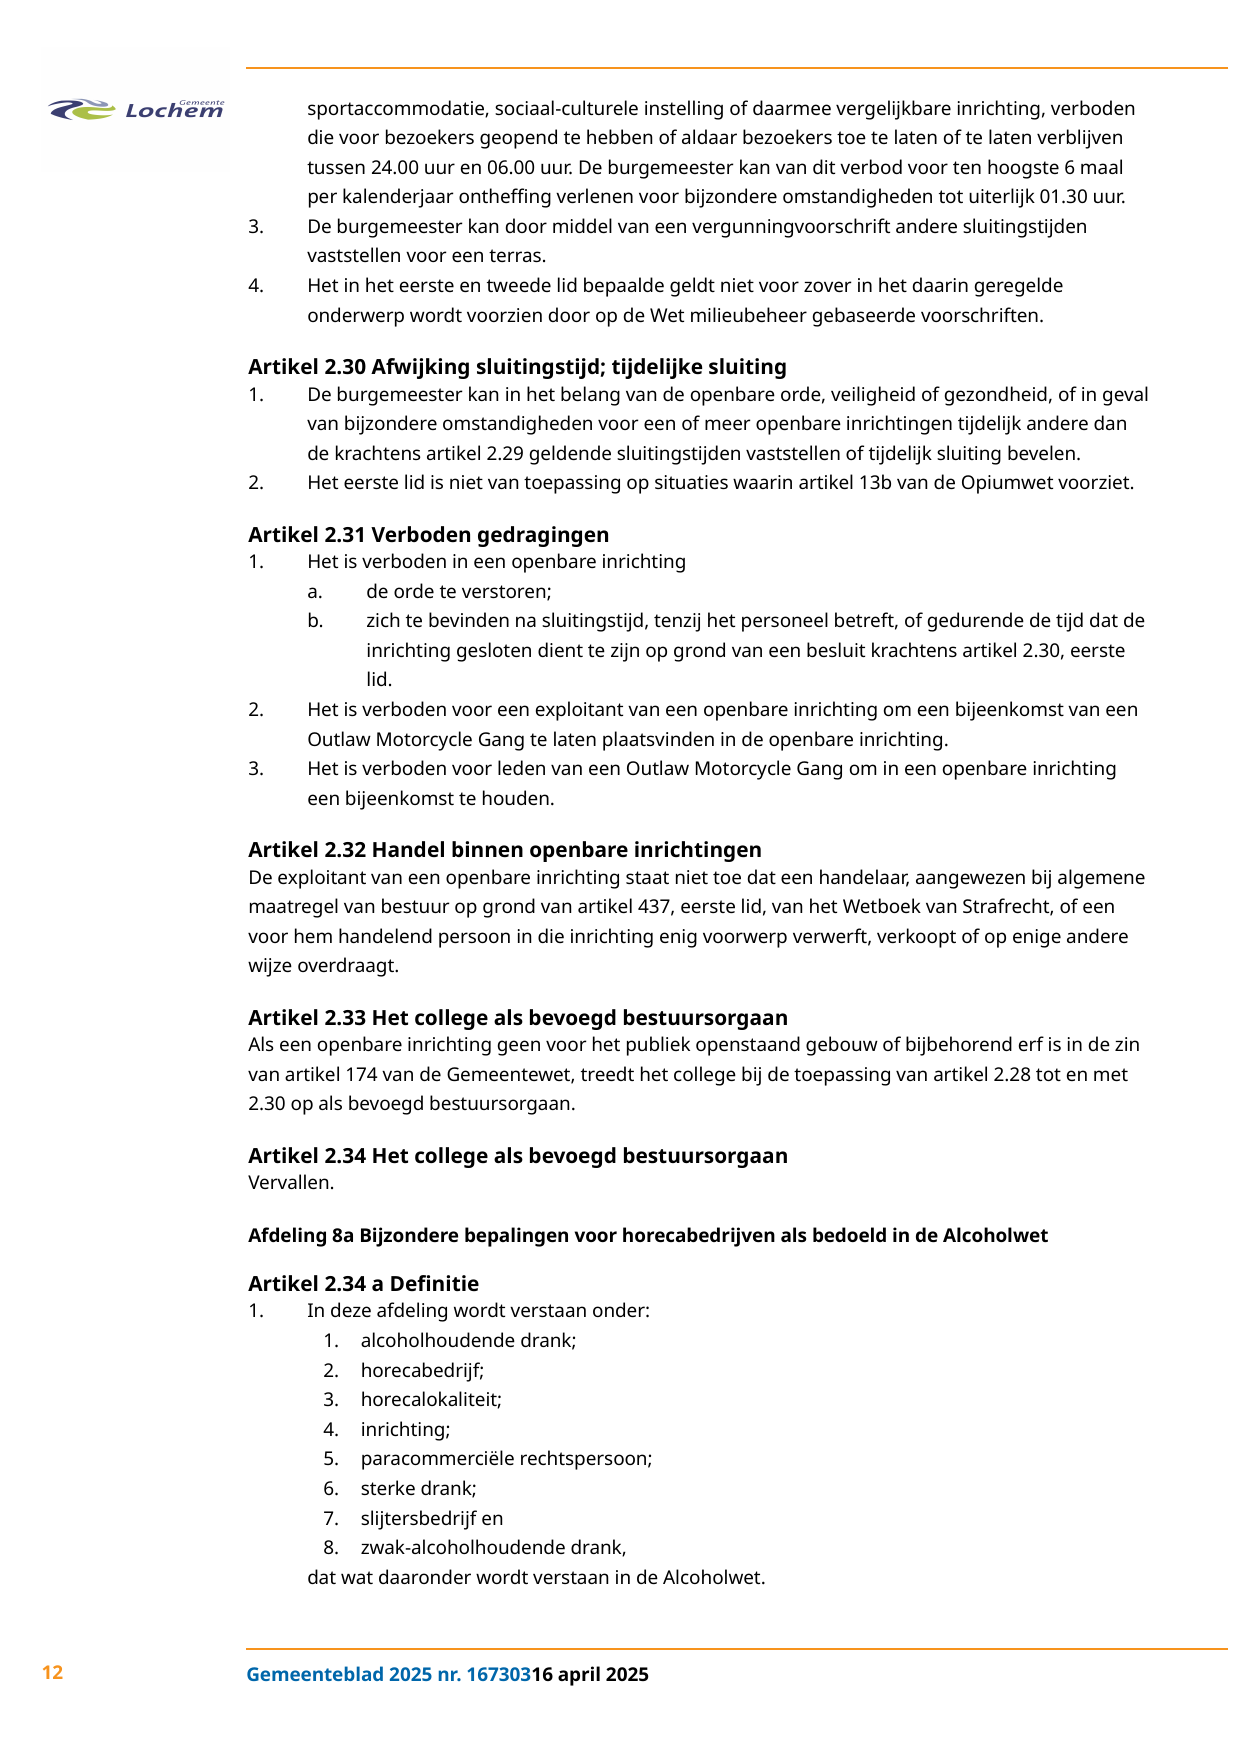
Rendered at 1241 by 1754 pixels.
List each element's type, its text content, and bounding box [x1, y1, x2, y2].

text Artikel 2.34 Het college als bevoegd bestuursorgaan [248, 1141, 1152, 1169]
list zwak-alcoholhoudende drank, [323, 1534, 1152, 1560]
list slijtersbedrijf en [323, 1505, 1152, 1530]
list sterke drank; [323, 1475, 1152, 1501]
list horecabedrijf; [323, 1357, 1152, 1382]
text Vervallen. [248, 1169, 1152, 1195]
text De exploitant van een openbare inrichting staat niet toe dat een handelaar, aangewezen bij algemene maatregel van bestuur op grond van artikel 437, eerste lid, van het Wetboek van Strafrecht, of een voor hem handelend persoon in die inrichting enig voorwerp verwerft, verkoopt of op enige andere wijze overdraagt. [248, 864, 1152, 978]
list Het in het eerste en tweede lid bepaalde geldt niet voor zover in het daarin geregelde onderwerp wordt voorzien door op de Wet milieubeheer gebaseerde voorschriften. [248, 272, 1152, 328]
list paracommerciële rechtspersoon; [323, 1446, 1152, 1471]
list alcoholhoudende drank; [323, 1327, 1152, 1353]
list horecalokaliteit; [323, 1386, 1152, 1412]
list Het is verboden in een openbare inrichting [248, 548, 1152, 574]
list De burgemeester kan door middel van een vergunningvoorschrift andere sluitingstijden vaststellen voor een terras. [248, 213, 1152, 268]
list Het is verboden voor een exploitant van een openbare inrichting om een bijeenkomst van een Outlaw Motorcycle Gang te laten plaatsvinden in de openbare inrichting. [248, 696, 1152, 752]
list inrichting; [323, 1416, 1152, 1442]
list De burgemeester kan in het belang van de openbare orde, veiligheid of gezondheid, of in geval van bijzondere omstandigheden voor een of meer openbare inrichtingen tijdelijk andere dan de krachtens artikel 2.29 geldende sluitingstijden vaststellen of tijdelijk sluiting bevelen. [248, 381, 1152, 466]
list Het eerste lid is niet van toepassing op situaties waarin artikel 13b van de Opiumwet voorziet. [248, 469, 1152, 495]
text Artikel 2.31 Verboden gedragingen [248, 520, 1152, 548]
text Als een openbare inrichting geen voor het publiek openstaand gebouw of bijbehorend erf is in de zin van artikel 174 van de Gemeentewet, treedt het college bij de toepassing van artikel 2.28 tot en met 2.30 op als bevoegd bestuursorgaan. [248, 1031, 1152, 1116]
text Artikel 2.33 Het college als bevoegd bestuursorgaan [248, 1003, 1152, 1031]
list de orde te verstoren; [307, 578, 1152, 604]
picture [41, 47, 231, 172]
list sportaccommodatie, sociaal-culturele instelling of daarmee vergelijkbare inrichting, verboden die voor bezoekers geopend te hebben of aldaar bezoekers toe te laten of te laten verblijven tussen 24.00 uur en 06.00 uur. De burgemeester kan van dit verbod voor ten hoogste 6 maal per kalenderjaar ontheffing verlenen voor bijzondere omstandigheden tot uiterlijk 01.30 uur. [248, 95, 1152, 209]
list Het is verboden voor leden van een Outlaw Motorcycle Gang om in een openbare inrichting een bijeenkomst te houden. [248, 755, 1152, 811]
text Artikel 2.34 a Definitie [248, 1269, 1152, 1298]
text Artikel 2.30 Afwijking sluitingstijd; tijdelijke sluiting [248, 352, 1152, 381]
list In deze afdeling wordt verstaan onder: [248, 1298, 1152, 1323]
list zich te bevinden na sluitingstijd, tenzij het personeel betreft, of gedurende de tijd dat de inrichting gesloten dient te zijn op grond van een besluit krachtens artikel 2.30, eerste lid. [307, 607, 1152, 692]
text Afdeling 8a Bijzondere bepalingen voor horecabedrijven als bedoeld in de Alcoholwet [248, 1220, 1152, 1248]
text Artikel 2.32 Handel binnen openbare inrichtingen [248, 835, 1152, 864]
list dat wat daaronder wordt verstaan in de Alcoholwet. [248, 1564, 1152, 1589]
